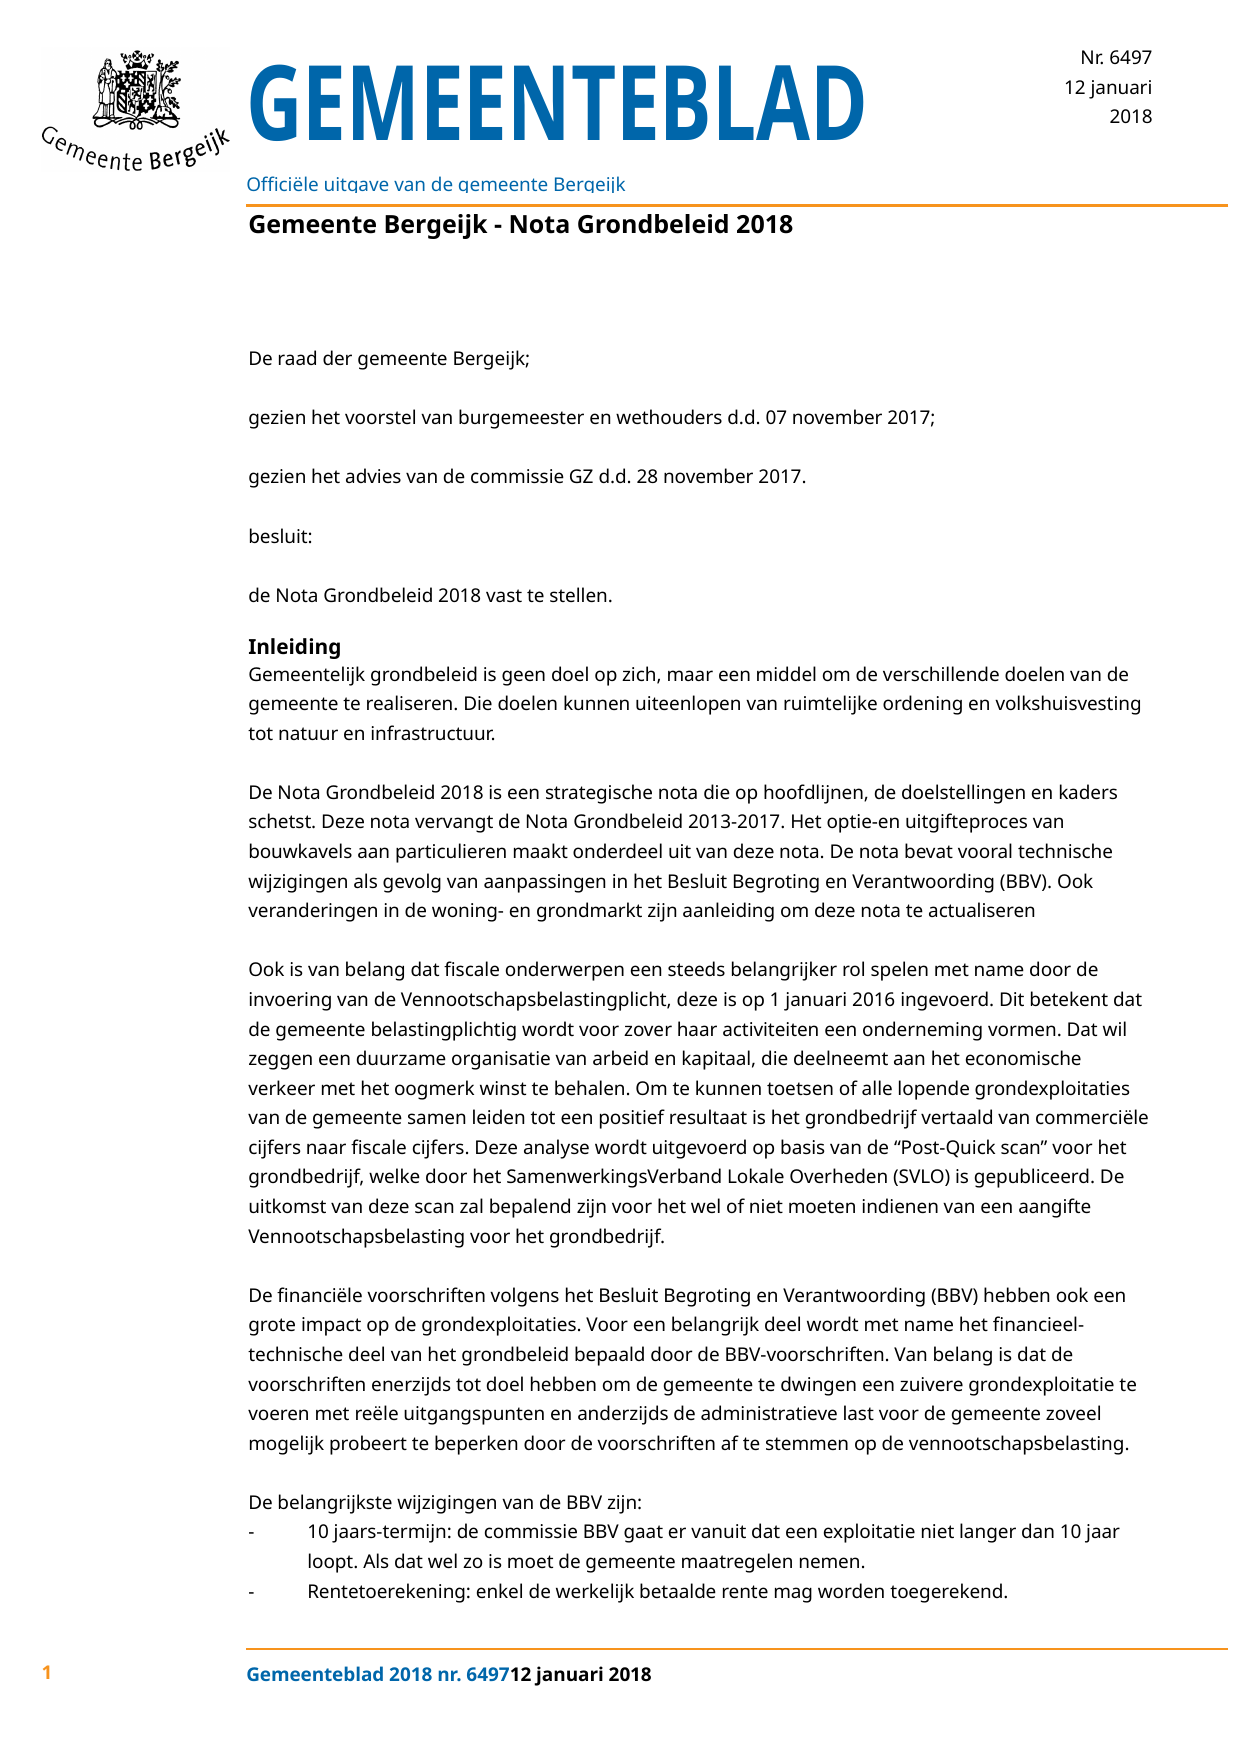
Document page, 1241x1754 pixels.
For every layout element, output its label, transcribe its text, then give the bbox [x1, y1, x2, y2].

text de Nota Grondbeleid 2018 vast te stellen. [248, 582, 1152, 608]
text Gemeentelijk grondbeleid is geen doel op zich, maar een middel om de verschillende doelen van de gemeente te realiseren. Die doelen kunnen uiteenlopen van ruimtelijke ordening en volkshuisvesting tot natuur en infrastructuur. [248, 661, 1152, 746]
text besluit: [248, 523, 1152, 548]
text De financiële voorschriften volgens het Besluit Begroting en Verantwoording (BBV) hebben ook een grote impact op de grondexploitaties. Voor een belangrijk deel wordt met name het financieel‐technische deel van het grondbeleid bepaald door de BBV‐voorschriften. Van belang is dat de voorschriften enerzijds tot doel hebben om de gemeente te dwingen een zuivere grondexploitatie te voeren met reële uitgangspunten en anderzijds de administratieve last voor de gemeente zoveel mogelijk probeert te beperken door de voorschriften af te stemmen op de vennootschapsbelasting. [248, 1282, 1152, 1456]
text De raad der gemeente Bergeijk; [248, 345, 1152, 371]
text De belangrijkste wijzigingen van de BBV zijn: [248, 1489, 1152, 1515]
picture [41, 47, 231, 172]
text Inleiding [248, 632, 1152, 661]
text Gemeente Bergeijk - Nota Grondbeleid 2018 [248, 207, 1152, 241]
text Ook is van belang dat fiscale onderwerpen een steeds belangrijker rol spelen met name door de invoering van de Vennootschapsbelastingplicht, deze is op 1 januari 2016 ingevoerd. Dit betekent dat de gemeente belastingplichtig wordt voor zover haar activiteiten een onderneming vormen. Dat wil zeggen een duurzame organisatie van arbeid en kapitaal, die deelneemt aan het economische verkeer met het oogmerk winst te behalen. Om te kunnen toetsen of alle lopende grondexploitaties van de gemeente samen leiden tot een positief resultaat is het grondbedrijf vertaald van commerciële cijfers naar fiscale cijfers. Deze analyse wordt uitgevoerd op basis van de “Post-Quick scan” voor het grondbedrijf, welke door het SamenwerkingsVerband Lokale Overheden (SVLO) is gepubliceerd. De uitkomst van deze scan zal bepalend zijn voor het wel of niet moeten indienen van een aangifte Vennootschapsbelasting voor het grondbedrijf. [248, 957, 1152, 1249]
text De Nota Grondbeleid 2018 is een strategische nota die op hoofdlijnen, de doelstellingen en kaders schetst. Deze nota vervangt de Nota Grondbeleid 2013-2017. Het optie-en uitgifteproces van bouwkavels aan particulieren maakt onderdeel uit van deze nota. De nota bevat vooral technische wijzigingen als gevolg van aanpassingen in het Besluit Begroting en Verantwoording (BBV). Ook veranderingen in de woning- en grondmarkt zijn aanleiding om deze nota te actualiseren [248, 779, 1152, 923]
list 10 jaars-termijn: de commissie BBV gaat er vanuit dat een exploitatie niet langer dan 10 jaar loopt. Als dat wel zo is moet de gemeente maatregelen nemen. [248, 1519, 1152, 1574]
text gezien het advies van de commissie GZ d.d. 28 november 2017. [248, 464, 1152, 489]
list Rentetoerekening: enkel de werkelijk betaalde rente mag worden toegerekend. [248, 1578, 1152, 1604]
text gezien het voorstel van burgemeester en wethouders d.d. 07 november 2017; [248, 404, 1152, 430]
